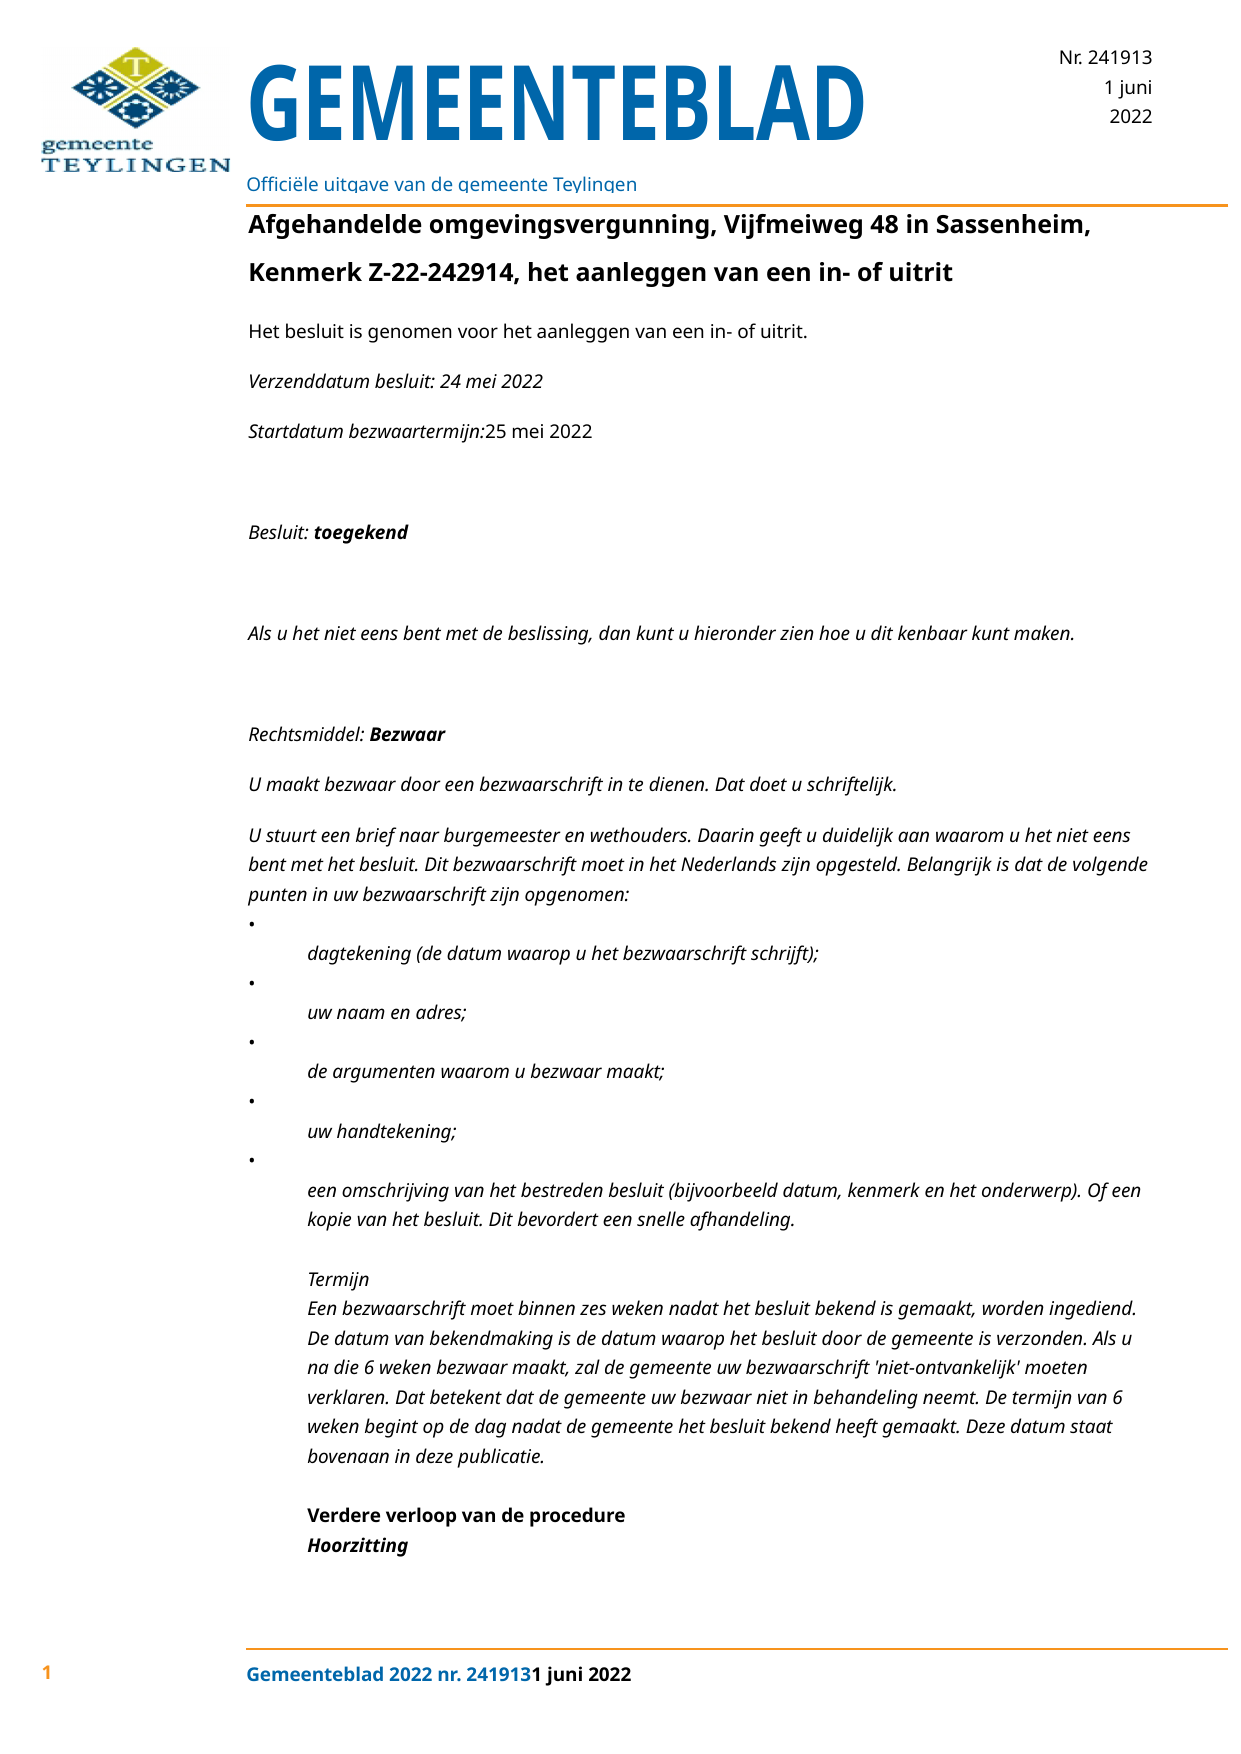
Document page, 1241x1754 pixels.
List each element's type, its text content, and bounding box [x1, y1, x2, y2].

text Rechtsmiddel: Bezwaar [248, 721, 1152, 747]
list Verdere verloop van de procedure [248, 1502, 1152, 1528]
picture [41, 47, 231, 172]
text Besluit: toegekend [248, 519, 1152, 545]
list Termijn [248, 1266, 1152, 1292]
list Een bezwaarschrift moet binnen zes weken nadat het besluit bekend is gemaakt, worden ingediend. De datum van bekendmaking is de datum waarop het besluit door de gemeente is verzonden. Als u na die 6 weken bezwaar maakt, zal de gemeente uw bezwaarschrift 'niet-ontvankelijk' moeten verklaren. Dat betekent dat de gemeente uw bezwaar niet in behandeling neemt. De termijn van 6 weken begint op de dag nadat de gemeente het besluit bekend heeft gemaakt. Deze datum staat bovenaan in deze publicatie. [248, 1295, 1152, 1469]
list uw handtekening; [248, 1118, 1152, 1144]
text Startdatum bezwaartermijn:25 mei 2022 [248, 419, 1152, 444]
list een omschrijving van het bestreden besluit (bijvoorbeeld datum, kenmerk en het onderwerp). Of een kopie van het besluit. Dit bevordert een snelle afhandeling. [248, 1177, 1152, 1232]
text Verzenddatum besluit: 24 mei 2022 [248, 368, 1152, 394]
text Het besluit is genomen voor het aanleggen van een in- of uitrit. [248, 318, 1152, 344]
list uw naam en adres; [248, 999, 1152, 1025]
text U maakt bezwaar door een bezwaarschrift in te dienen. Dat doet u schriftelijk. [248, 772, 1152, 797]
list de argumenten waarom u bezwaar maakt; [248, 1059, 1152, 1084]
text Als u het niet eens bent met de beslissing, dan kunt u hieronder zien hoe u dit kenbaar kunt maken. [248, 620, 1152, 646]
list dagtekening (de datum waarop u het bezwaarschrift schrijft); [248, 940, 1152, 966]
text U stuurt een brief naar burgemeester en wethouders. Daarin geeft u duidelijk aan waarom u het niet eens bent met het besluit. Dit bezwaarschrift moet in het Nederlands zijn opgesteld. Belangrijk is dat de volgende punten in uw bezwaarschrift zijn opgenomen: [248, 822, 1152, 907]
text Afgehandelde omgevingsvergunning, Vijfmeiweg 48 in Sassenheim, Kenmerk Z-22-242914, het aanleggen van een in- of uitrit [248, 207, 1152, 288]
list Hoorzitting [248, 1532, 1152, 1558]
